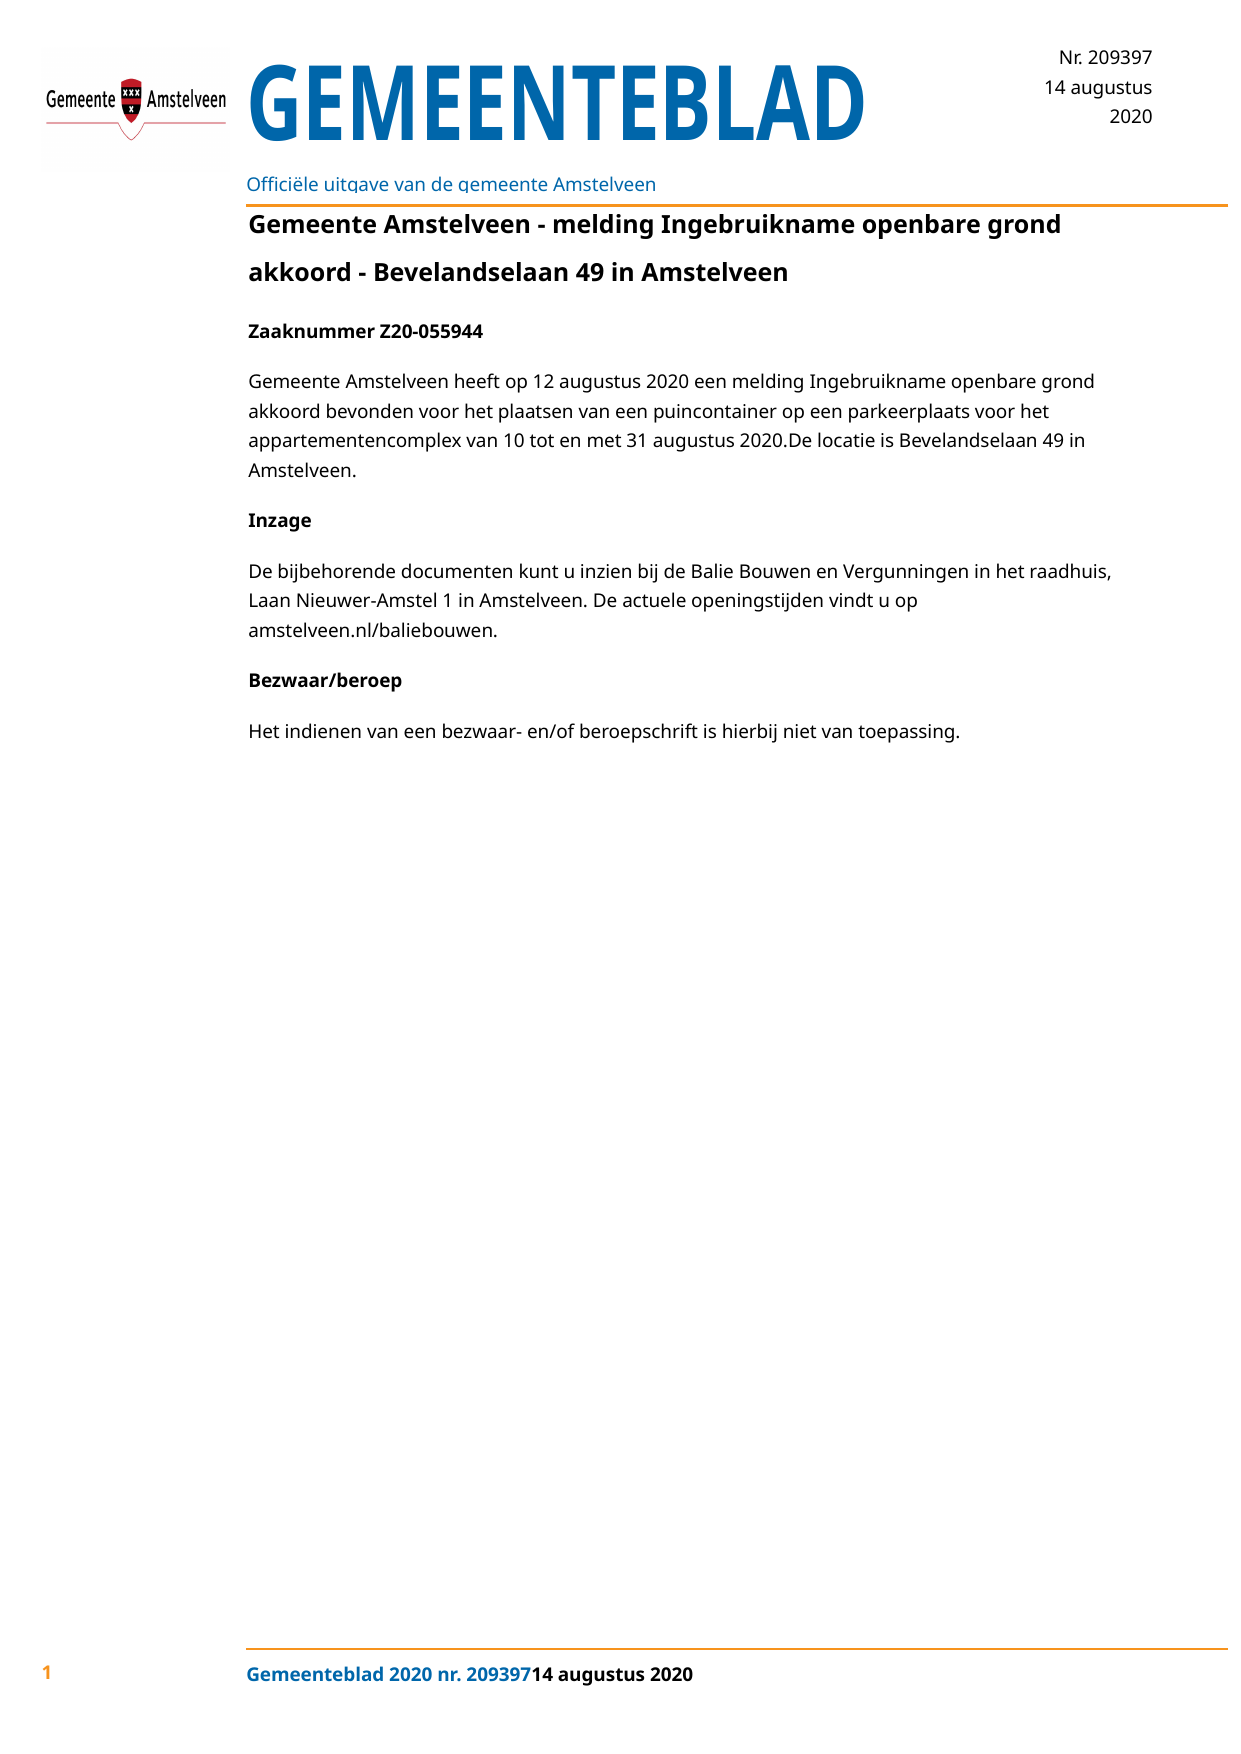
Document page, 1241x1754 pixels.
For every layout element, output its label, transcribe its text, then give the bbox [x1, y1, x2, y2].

text Het indienen van een bezwaar- en/of beroepschrift is hierbij niet van toepassing. [248, 718, 1152, 744]
text Zaaknummer Z20-055944 [248, 318, 1152, 344]
text Gemeente Amstelveen heeft op 12 augustus 2020 een melding Ingebruikname openbare grond akkoord bevonden voor het plaatsen van een puincontainer op een parkeerplaats voor het appartementencomplex van 10 tot en met 31 augustus 2020.De locatie is Bevelandselaan 49 in Amstelveen. [248, 368, 1152, 483]
text De bijbehorende documenten kunt u inzien bij de Balie Bouwen en Vergunningen in het raadhuis, Laan Nieuwer-Amstel 1 in Amstelveen. De actuele openingstijden vindt u op amstelveen.nl/baliebouwen. [248, 558, 1152, 643]
picture [41, 47, 231, 172]
text Inzage [248, 507, 1152, 533]
text Bezwaar/beroep [248, 667, 1152, 693]
text Gemeente Amstelveen - melding Ingebruikname openbare grond akkoord - Bevelandselaan 49 in Amstelveen [248, 207, 1152, 288]
